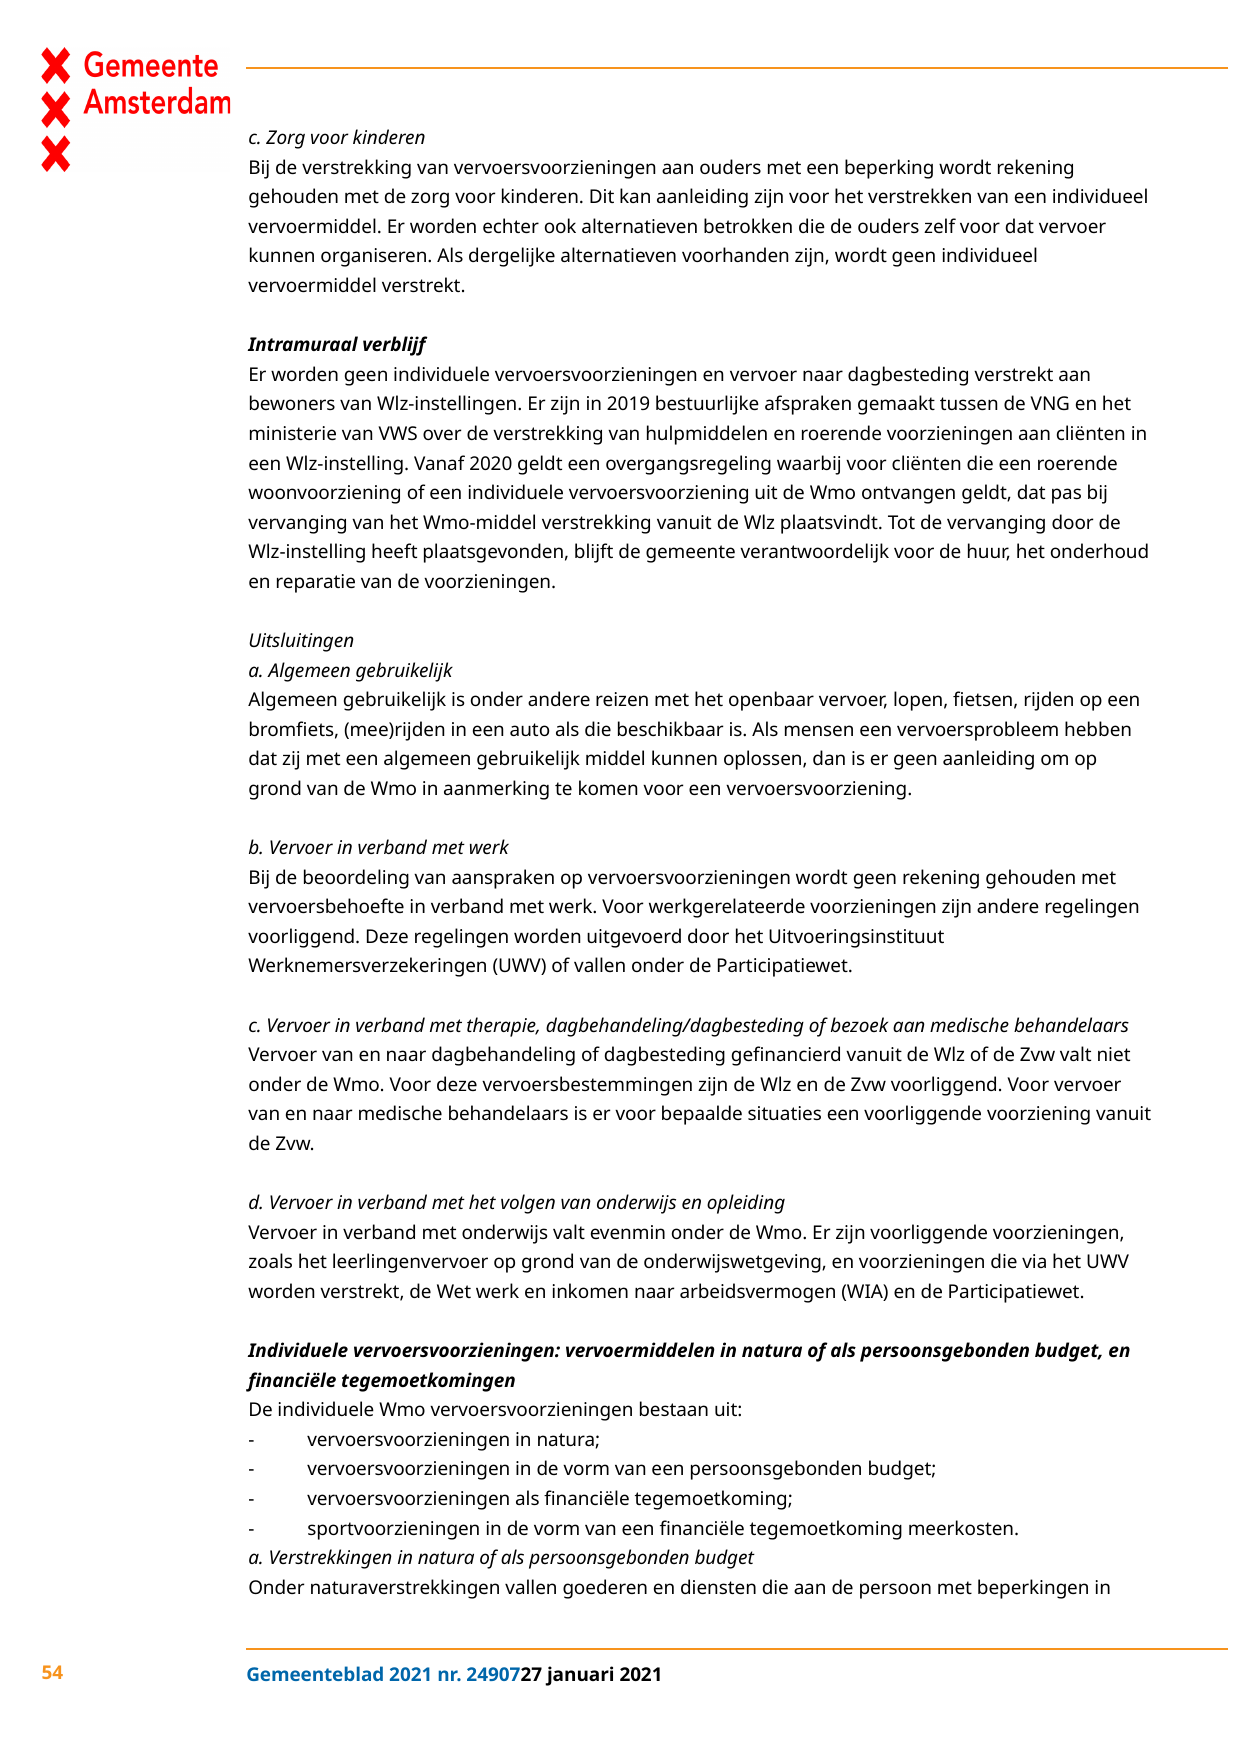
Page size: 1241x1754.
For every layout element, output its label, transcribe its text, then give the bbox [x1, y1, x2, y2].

text Uitsluitingen [248, 627, 1152, 653]
list sportvoorzieningen in de vorm van een financiële tegemoetkoming meerkosten. [248, 1515, 1152, 1541]
text Bij de beoordeling van aanspraken op vervoersvoorzieningen wordt geen rekening gehouden met vervoersbehoefte in verband met werk. Voor werkgerelateerde voorzieningen zijn andere regelingen voorliggend. Deze regelingen worden uitgevoerd door het Uitvoeringsinstituut Werknemersverzekeringen (UWV) of vallen onder de Participatiewet. [248, 864, 1152, 978]
text Algemeen gebruikelijk is onder andere reizen met het openbaar vervoer, lopen, fietsen, rijden op een bromfiets, (mee)rijden in een auto als die beschikbaar is. Als mensen een vervoersprobleem hebben dat zij met een algemeen gebruikelijk middel kunnen oplossen, dan is er geen aanleiding om op grond van de Wmo in aanmerking te komen voor een vervoersvoorziening. [248, 686, 1152, 801]
text b. Vervoer in verband met werk [248, 834, 1152, 860]
text c. Vervoer in verband met therapie, dagbehandeling/dagbesteding of bezoek aan medische behandelaars [248, 1012, 1152, 1038]
text De individuele Wmo vervoersvoorzieningen bestaan uit: [248, 1396, 1152, 1422]
list vervoersvoorzieningen in natura; [248, 1426, 1152, 1452]
list vervoersvoorzieningen in de vorm van een persoonsgebonden budget; [248, 1456, 1152, 1481]
text d. Vervoer in verband met het volgen van onderwijs en opleiding [248, 1189, 1152, 1215]
text a. Algemeen gebruikelijk [248, 657, 1152, 683]
text Bij de verstrekking van vervoersvoorzieningen aan ouders met een beperking wordt rekening gehouden met de zorg voor kinderen. Dit kan aanleiding zijn voor het verstrekken van een individueel vervoermiddel. Er worden echter ook alternatieven betrokken die de ouders zelf voor dat vervoer kunnen organiseren. Als dergelijke alternatieven voorhanden zijn, wordt geen individueel vervoermiddel verstrekt. [248, 154, 1152, 298]
text c. Zorg voor kinderen [248, 124, 1152, 150]
list vervoersvoorzieningen als financiële tegemoetkoming; [248, 1485, 1152, 1511]
text Onder naturaverstrekkingen vallen goederen en diensten die aan de persoon met beperkingen in [248, 1574, 1152, 1600]
text a. Verstrekkingen in natura of als persoonsgebonden budget [248, 1544, 1152, 1570]
text Vervoer van en naar dagbehandeling of dagbesteding gefinancierd vanuit de Wlz of de Zvw valt niet onder de Wmo. Voor deze vervoersbestemmingen zijn de Wlz en de Zvw voorliggend. Voor vervoer van en naar medische behandelaars is er voor bepaalde situaties een voorliggende voorziening vanuit de Zvw. [248, 1041, 1152, 1156]
text Er worden geen individuele vervoersvoorzieningen en vervoer naar dagbesteding verstrekt aan bewoners van Wlz-instellingen. Er zijn in 2019 bestuurlijke afspraken gemaakt tussen de VNG en het ministerie van VWS over de verstrekking van hulpmiddelen en roerende voorzieningen aan cliënten in een Wlz-instelling. Vanaf 2020 geldt een overgangsregeling waarbij voor cliënten die een roerende woonvoorziening of een individuele vervoersvoorziening uit de Wmo ontvangen geldt, dat pas bij vervanging van het Wmo-middel verstrekking vanuit de Wlz plaatsvindt. Tot de vervanging door de Wlz-instelling heeft plaatsgevonden, blijft de gemeente verantwoordelijk voor de huur, het onderhoud en reparatie van de voorzieningen. [248, 361, 1152, 594]
text Intramuraal verblijf [248, 331, 1152, 357]
picture [41, 47, 231, 172]
text Vervoer in verband met onderwijs valt evenmin onder de Wmo. Er zijn voorliggende voorzieningen, zoals het leerlingenvervoer op grond van de onderwijswetgeving, en voorzieningen die via het UWV worden verstrekt, de Wet werk en inkomen naar arbeidsvermogen (WIA) en de Participatiewet. [248, 1219, 1152, 1304]
text Individuele vervoersvoorzieningen: vervoermiddelen in natura of als persoonsgebonden budget, en financiële tegemoetkomingen [248, 1337, 1152, 1393]
